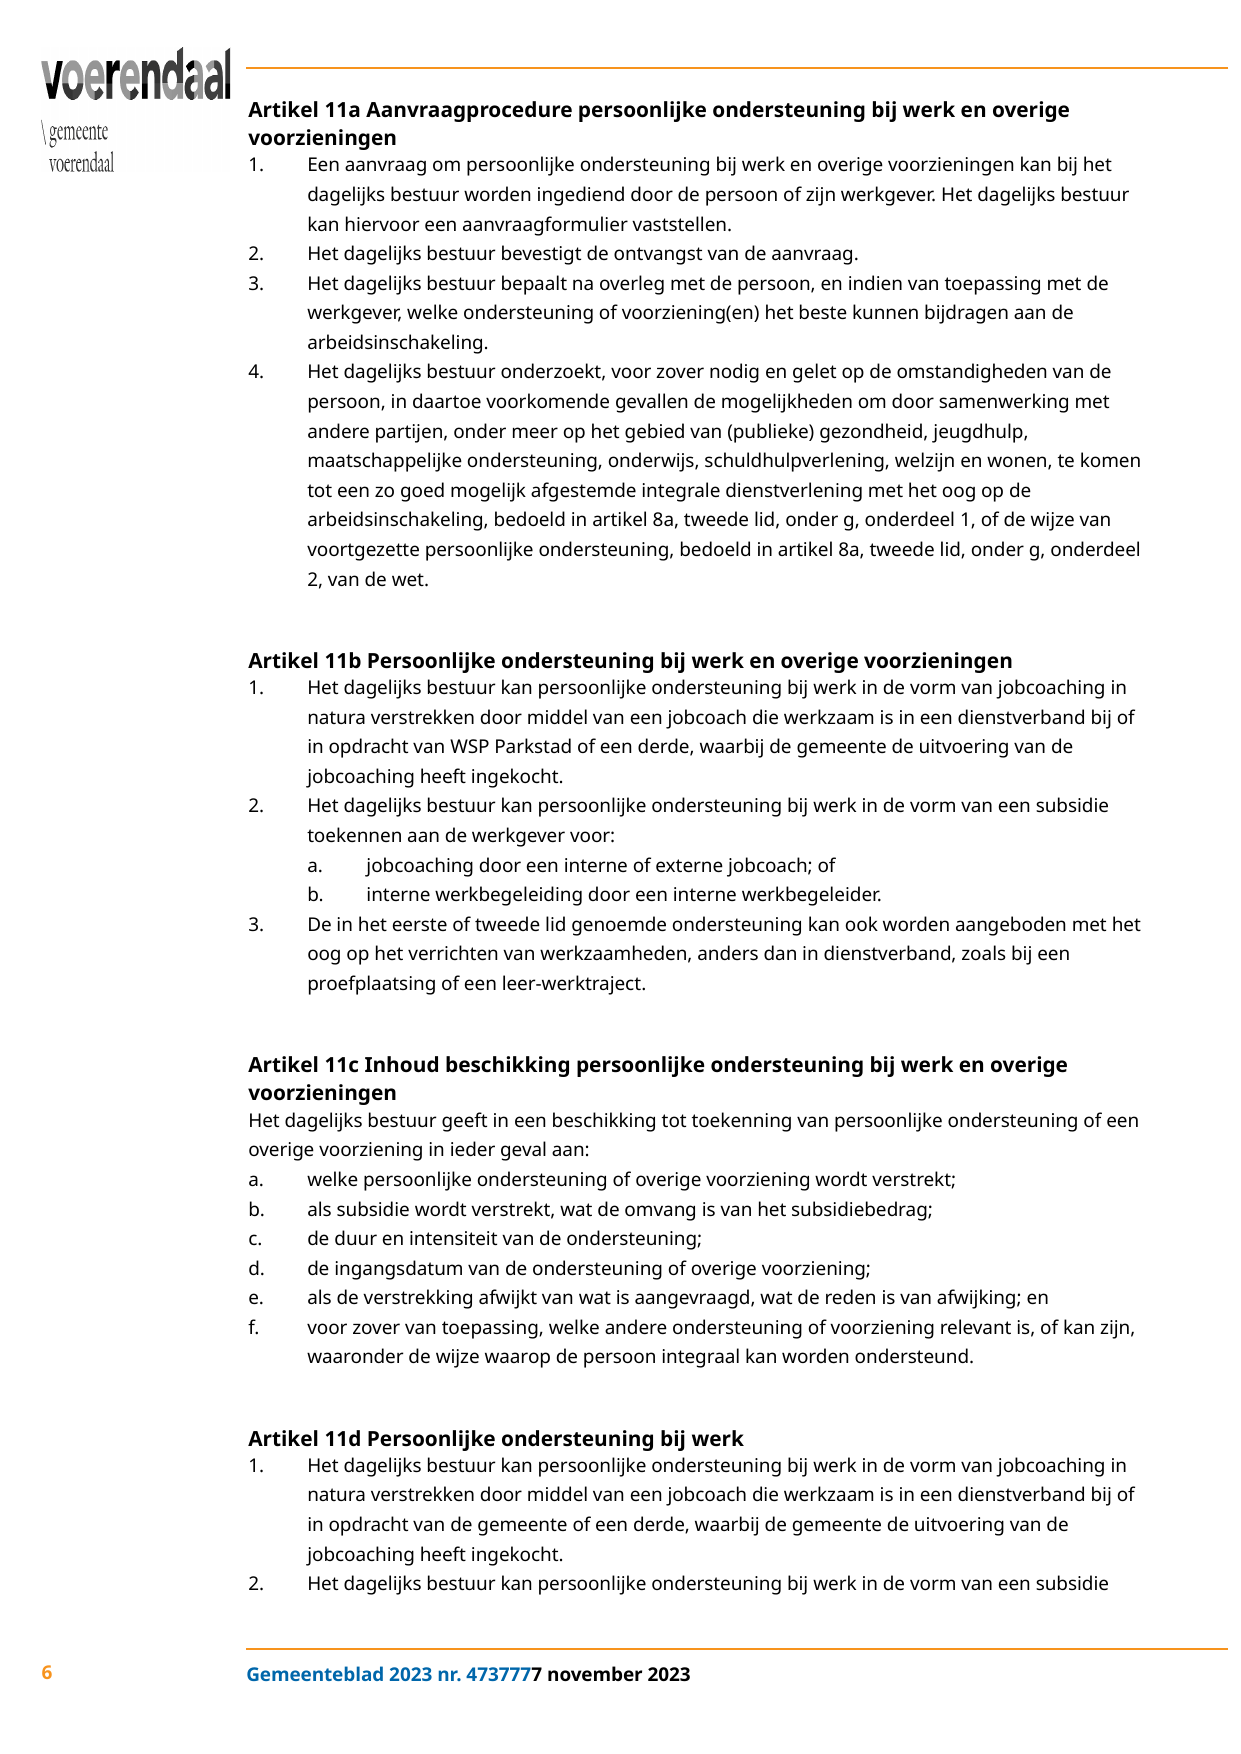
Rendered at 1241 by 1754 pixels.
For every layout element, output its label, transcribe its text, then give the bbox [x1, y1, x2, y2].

list Het dagelijks bestuur kan persoonlijke ondersteuning bij werk in de vorm van een subsidie [248, 1570, 1152, 1596]
list interne werkbegeleiding door een interne werkbegeleider. [307, 881, 1152, 907]
list jobcoaching door een interne of externe jobcoach; of [307, 852, 1152, 877]
list voor zover van toepassing, welke andere ondersteuning of voorziening relevant is, of kan zijn, waaronder de wijze waarop de persoon integraal kan worden ondersteund. [248, 1314, 1152, 1369]
list Het dagelijks bestuur bevestigt de ontvangst van de aanvraag. [248, 240, 1152, 266]
list welke persoonlijke ondersteuning of overige voorziening wordt verstrekt; [248, 1166, 1152, 1192]
list Het dagelijks bestuur kan persoonlijke ondersteuning bij werk in de vorm van jobcoaching in natura verstrekken door middel van een jobcoach die werkzaam is in een dienstverband bij of in opdracht van de gemeente of een derde, waarbij de gemeente de uitvoering van de jobcoaching heeft ingekocht. [248, 1452, 1152, 1567]
list Het dagelijks bestuur kan persoonlijke ondersteuning bij werk in de vorm van een subsidie toekennen aan de werkgever voor: [248, 793, 1152, 848]
list als de verstrekking afwijkt van wat is aangevraagd, wat de reden is van afwijking; en [248, 1284, 1152, 1310]
text Artikel 11c Inhoud beschikking persoonlijke ondersteuning bij werk en overige voorzieningen [248, 1050, 1152, 1107]
text Het dagelijks bestuur geeft in een beschikking tot toekenning van persoonlijke ondersteuning of een overige voorziening in ieder geval aan: [248, 1107, 1152, 1162]
list de ingangsdatum van de ondersteuning of overige voorziening; [248, 1255, 1152, 1281]
list Het dagelijks bestuur onderzoekt, voor zover nodig en gelet op de omstandigheden van de persoon, in daartoe voorkomende gevallen de mogelijkheden om door samenwerking met andere partijen, onder meer op het gebied van (publieke) gezondheid, jeugdhulp, maatschappelijke ondersteuning, onderwijs, schuldhulpverlening, welzijn en wonen, te komen tot een zo goed mogelijk afgestemde integrale dienstverlening met het oog op de arbeidsinschakeling, bedoeld in artikel 8a, tweede lid, onder g, onderdeel 1, of de wijze van voortgezette persoonlijke ondersteuning, bedoeld in artikel 8a, tweede lid, onder g, onderdeel 2, van de wet. [248, 359, 1152, 592]
list De in het eerste of tweede lid genoemde ondersteuning kan ook worden aangeboden met het oog op het verrichten van werkzaamheden, anders dan in dienstverband, zoals bij een proefplaatsing of een leer-werktraject. [248, 911, 1152, 996]
list Het dagelijks bestuur bepaalt na overleg met de persoon, en indien van toepassing met de werkgever, welke ondersteuning of voorziening(en) het beste kunnen bijdragen aan de arbeidsinschakeling. [248, 270, 1152, 355]
text Artikel 11a Aanvraagprocedure persoonlijke ondersteuning bij werk en overige voorzieningen [248, 95, 1152, 152]
list de duur en intensiteit van de ondersteuning; [248, 1225, 1152, 1251]
list als subsidie wordt verstrekt, wat de omvang is van het subsidiebedrag; [248, 1196, 1152, 1221]
text Artikel 11d Persoonlijke ondersteuning bij werk [248, 1424, 1152, 1452]
text Artikel 11b Persoonlijke ondersteuning bij werk en overige voorzieningen [248, 646, 1152, 674]
picture [41, 47, 231, 172]
list Het dagelijks bestuur kan persoonlijke ondersteuning bij werk in de vorm van jobcoaching in natura verstrekken door middel van een jobcoach die werkzaam is in een dienstverband bij of in opdracht van WSP Parkstad of een derde, waarbij de gemeente de uitvoering van de jobcoaching heeft ingekocht. [248, 674, 1152, 789]
list Een aanvraag om persoonlijke ondersteuning bij werk en overige voorzieningen kan bij het dagelijks bestuur worden ingediend door de persoon of zijn werkgever. Het dagelijks bestuur kan hiervoor een aanvraagformulier vaststellen. [248, 152, 1152, 237]
